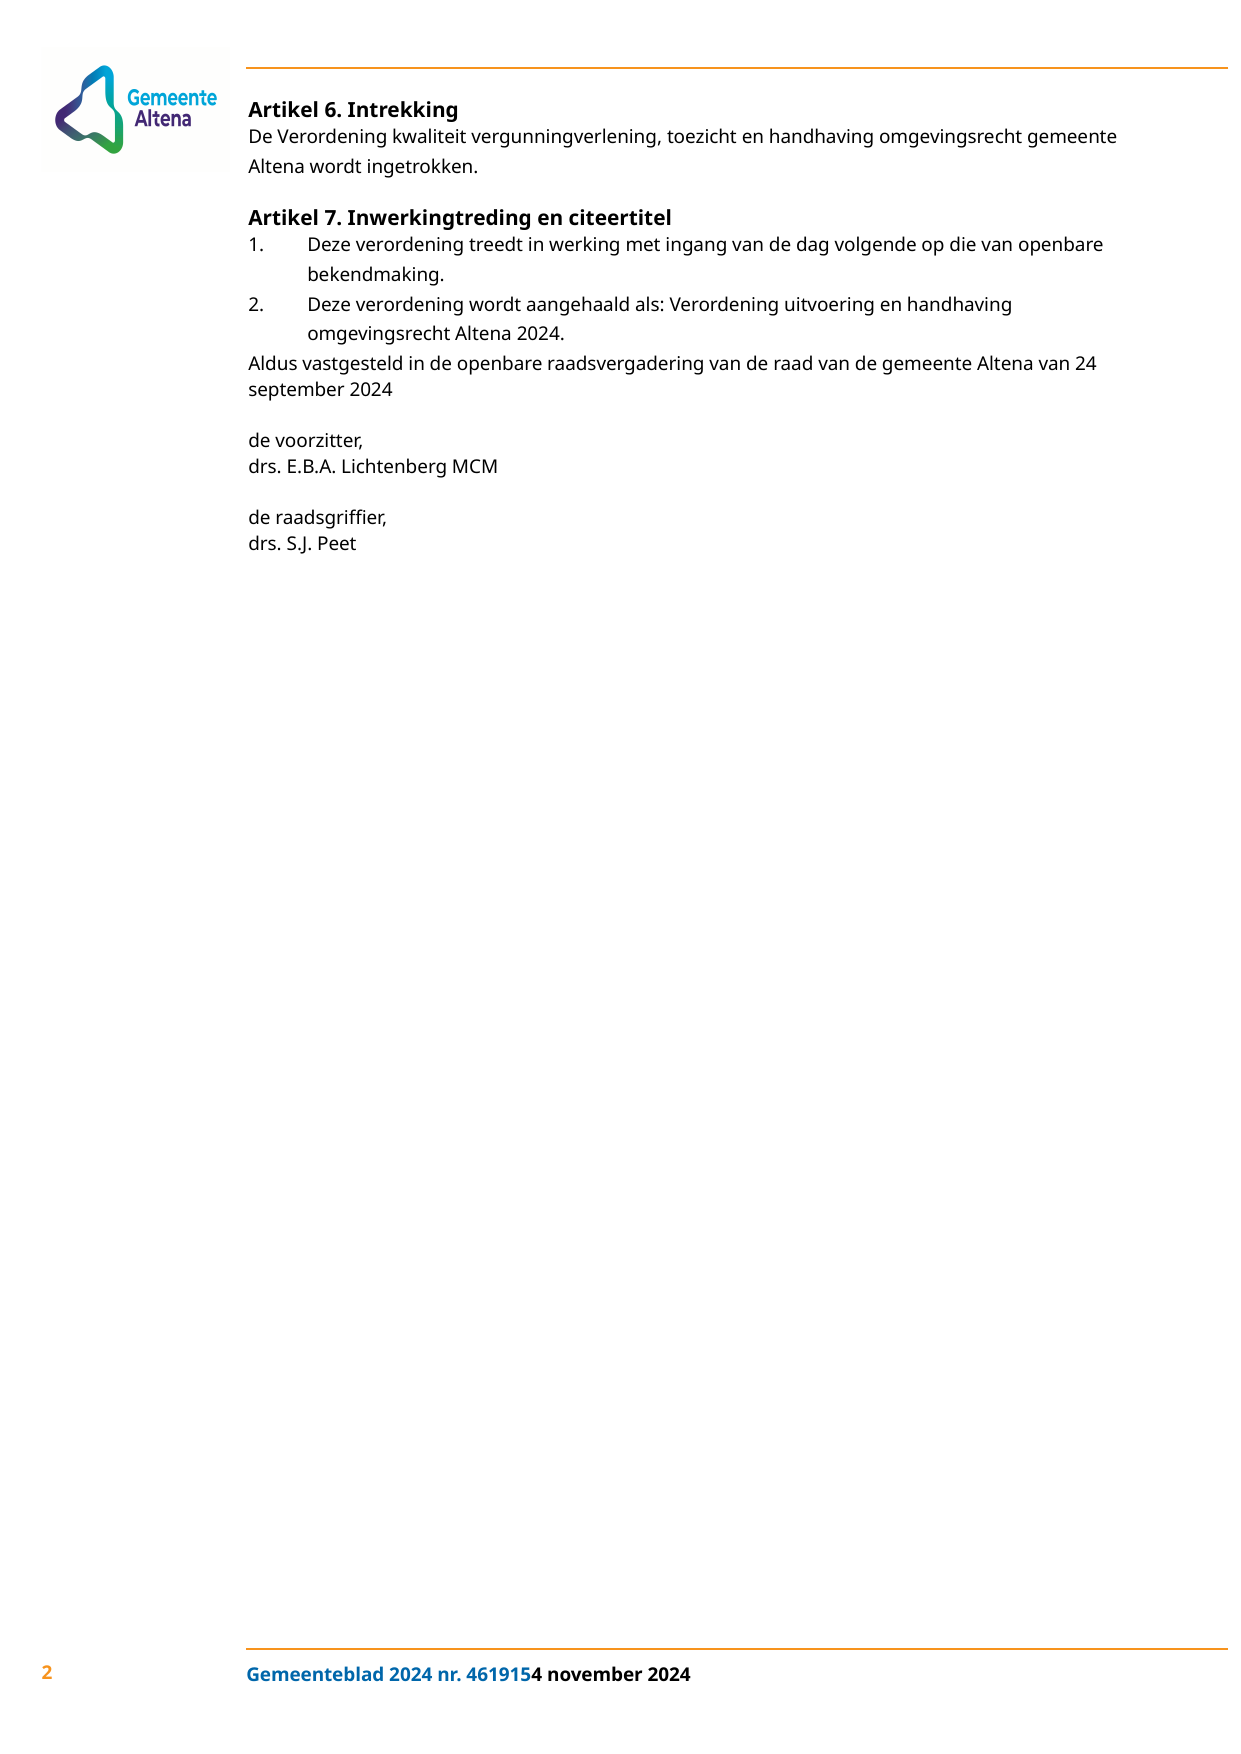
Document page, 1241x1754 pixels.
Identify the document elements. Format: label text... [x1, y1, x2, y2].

list Deze verordening treedt in werking met ingang van de dag volgende op die van openbare bekendmaking. [248, 232, 1152, 287]
picture [41, 47, 231, 172]
text de voorzitter, [248, 427, 1152, 453]
text de raadsgriffier, [248, 504, 1152, 530]
text De Verordening kwaliteit vergunningverlening, toezicht en handhaving omgevingsrecht gemeente Altena wordt ingetrokken. [248, 123, 1152, 178]
text Aldus vastgesteld in de openbare raadsvergadering van de raad van de gemeente Altena van 24 september 2024 [248, 350, 1152, 401]
text drs. S.J. Peet [248, 530, 1152, 556]
text Artikel 6. Intrekking [248, 95, 1152, 123]
list Deze verordening wordt aangehaald als: Verordening uitvoering en handhaving omgevingsrecht Altena 2024. [248, 291, 1152, 346]
text Artikel 7. Inwerkingtreding en citeertitel [248, 203, 1152, 232]
text drs. E.B.A. Lichtenberg MCM [248, 453, 1152, 479]
